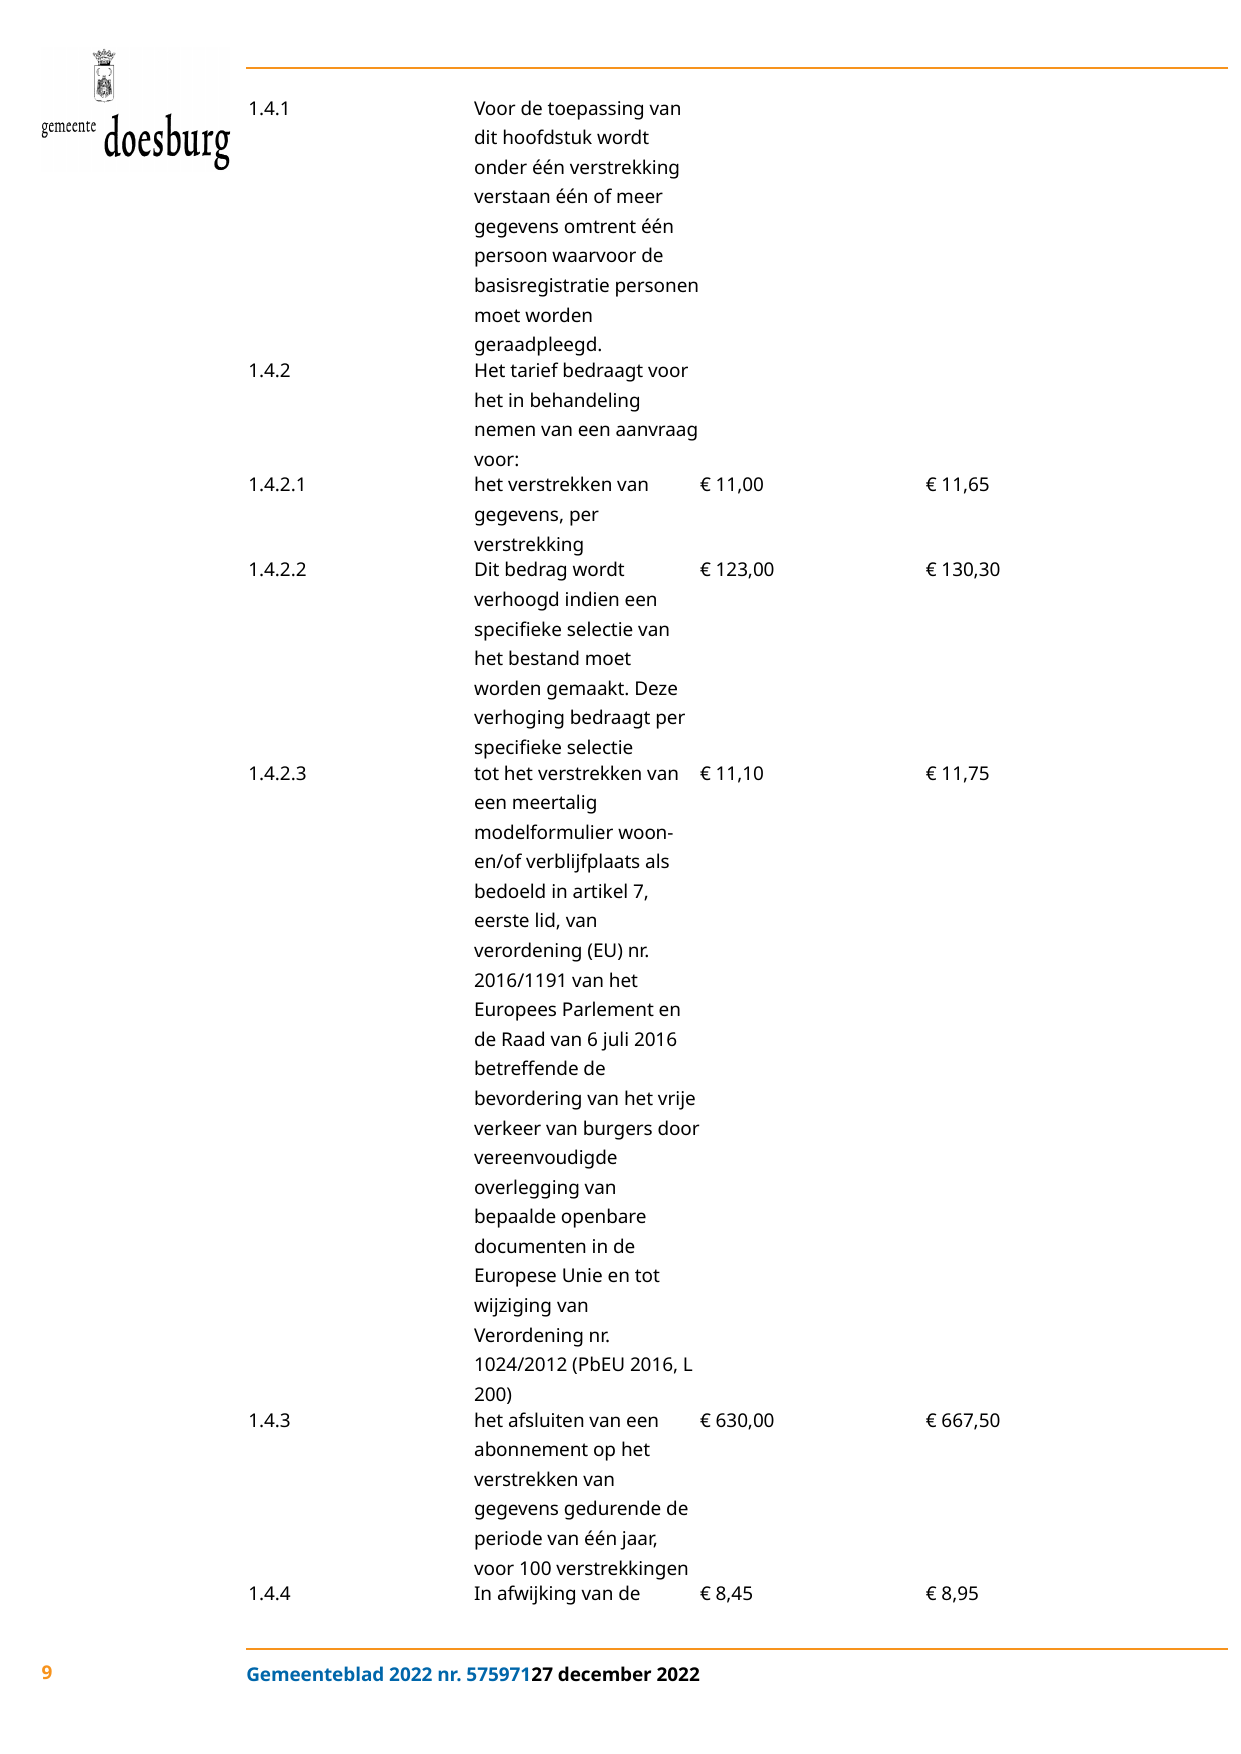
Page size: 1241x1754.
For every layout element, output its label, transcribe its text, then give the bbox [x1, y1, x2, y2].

picture [41, 47, 231, 172]
table_cell het afsluiten van een abonnement op het verstrekken van gegevens gedurende de periode van één jaar, voor 100 verstrekkingen [474, 1407, 700, 1580]
table_cell In afwijking van de [474, 1580, 700, 1606]
table_cell 1.4.3 [248, 1407, 474, 1580]
table_cell het verstrekken van gegevens, per verstrekking [474, 472, 700, 557]
table_cell Voor de toepassing van dit hoofdstuk wordt onder één verstrekking verstaan één of meer gegevens omtrent één persoon waarvoor de basisregistratie personen moet worden geraadpleegd. [474, 95, 700, 357]
table_cell [700, 95, 926, 357]
table_cell € 8,45 [700, 1580, 926, 1606]
table_cell 1.4.2.3 [248, 760, 474, 1407]
table_cell 1.4.2.2 [248, 557, 474, 760]
table_cell € 11,75 [926, 760, 1152, 1407]
table_cell tot het verstrekken van een meertalig modelformulier woon- en/of verblijfplaats als bedoeld in artikel 7, eerste lid, van verordening (EU) nr. 2016/1191 van het Europees Parlement en de Raad van 6 juli 2016 betreffende de bevordering van het vrije verkeer van burgers door vereenvoudigde overlegging van bepaalde openbare documenten in de Europese Unie en tot wijziging van Verordening nr. 1024/2012 (PbEU 2016, L 200) [474, 760, 700, 1407]
table_cell [926, 357, 1152, 472]
table_cell 1.4.4 [248, 1580, 474, 1606]
table_cell 1.4.2 [248, 357, 474, 472]
table_cell € 130,30 [926, 557, 1152, 760]
table_cell € 630,00 [700, 1407, 926, 1580]
table_cell Het tarief bedraagt voor het in behandeling nemen van een aanvraag voor: [474, 357, 700, 472]
table_cell € 11,10 [700, 760, 926, 1407]
table_cell 1.4.1 [248, 95, 474, 357]
table_cell € 667,50 [926, 1407, 1152, 1580]
table_cell € 123,00 [700, 557, 926, 760]
table_cell [700, 357, 926, 472]
table_cell [926, 95, 1152, 357]
table_cell Dit bedrag wordt verhoogd indien een specifieke selectie van het bestand moet worden gemaakt. Deze verhoging bedraagt per specifieke selectie [474, 557, 700, 760]
table_cell 1.4.2.1 [248, 472, 474, 557]
table_cell € 11,65 [926, 472, 1152, 557]
table_cell € 11,00 [700, 472, 926, 557]
table_cell € 8,95 [926, 1580, 1152, 1606]
